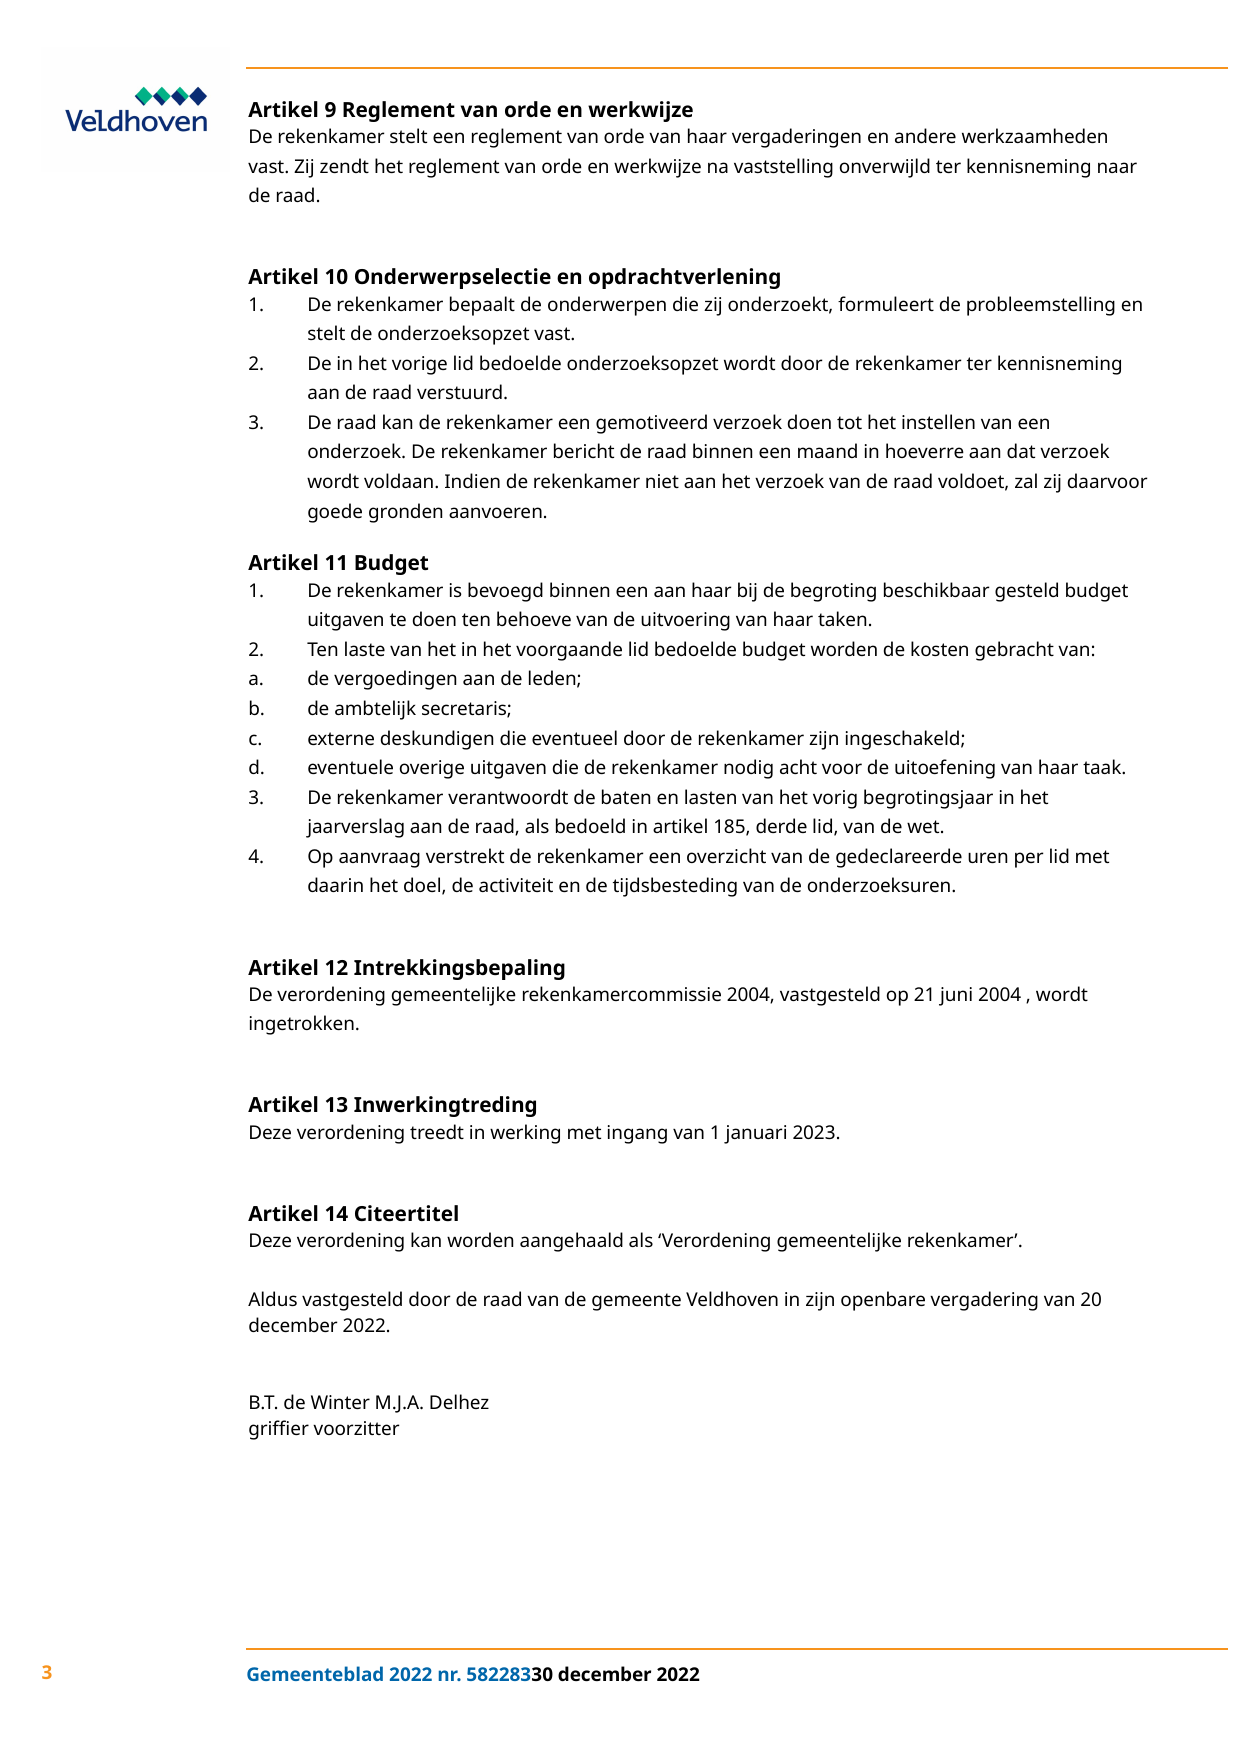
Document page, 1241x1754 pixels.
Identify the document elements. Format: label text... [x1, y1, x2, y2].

text Artikel 13 Inwerkingtreding [248, 1091, 1152, 1119]
list De rekenkamer is bevoegd binnen een aan haar bij de begroting beschikbaar gesteld budget uitgaven te doen ten behoeve van de uitvoering van haar taken. [248, 577, 1152, 632]
list De raad kan de rekenkamer een gemotiveerd verzoek doen tot het instellen van een onderzoek. De rekenkamer bericht de raad binnen een maand in hoeverre aan dat verzoek wordt voldaan. Indien de rekenkamer niet aan het verzoek van de raad voldoet, zal zij daarvoor goede gronden aanvoeren. [248, 409, 1152, 524]
list De rekenkamer verantwoordt de baten en lasten van het vorig begrotingsjaar in het jaarverslag aan de raad, als bedoeld in artikel 185, derde lid, van de wet. [248, 784, 1152, 839]
text Artikel 12 Intrekkingsbepaling [248, 953, 1152, 981]
text Artikel 10 Onderwerpselectie en opdrachtverlening [248, 262, 1152, 291]
list de vergoedingen aan de leden; [248, 666, 1152, 691]
list externe deskundigen die eventueel door de rekenkamer zijn ingeschakeld; [248, 725, 1152, 750]
text B.T. de Winter M.J.A. Delhez [248, 1389, 1152, 1415]
list eventuele overige uitgaven die de rekenkamer nodig acht voor de uitoefening van haar taak. [248, 754, 1152, 780]
picture [41, 47, 231, 172]
list Ten laste van het in het voorgaande lid bedoelde budget worden de kosten gebracht van: [248, 636, 1152, 662]
list De in het vorige lid bedoelde onderzoeksopzet wordt door de rekenkamer ter kennisneming aan de raad verstuurd. [248, 350, 1152, 405]
text griffier voorzitter [248, 1415, 1152, 1441]
list Op aanvraag verstrekt de rekenkamer een overzicht van de gedeclareerde uren per lid met daarin het doel, de activiteit en de tijdsbesteding van de onderzoeksuren. [248, 843, 1152, 898]
text Artikel 11 Budget [248, 548, 1152, 577]
text Deze verordening treedt in werking met ingang van 1 januari 2023. [248, 1119, 1152, 1145]
text Aldus vastgesteld door de raad van de gemeente Veldhoven in zijn openbare vergadering van 20 december 2022. [248, 1287, 1152, 1338]
list de ambtelijk secretaris; [248, 695, 1152, 721]
text De rekenkamer stelt een reglement van orde van haar vergaderingen en andere werkzaamheden vast. Zij zendt het reglement van orde en werkwijze na vaststelling onverwijld ter kennisneming naar de raad. [248, 123, 1152, 208]
text Artikel 14 Citeertitel [248, 1199, 1152, 1227]
text Deze verordening kan worden aangehaald als ‘Verordening gemeentelijke rekenkamer’. [248, 1227, 1152, 1253]
text De verordening gemeentelijke rekenkamercommissie 2004, vastgesteld op 21 juni 2004 , wordt ingetrokken. [248, 981, 1152, 1036]
list De rekenkamer bepaalt de onderwerpen die zij onderzoekt, formuleert de probleemstelling en stelt de onderzoeksopzet vast. [248, 291, 1152, 346]
text Artikel 9 Reglement van orde en werkwijze [248, 95, 1152, 123]
